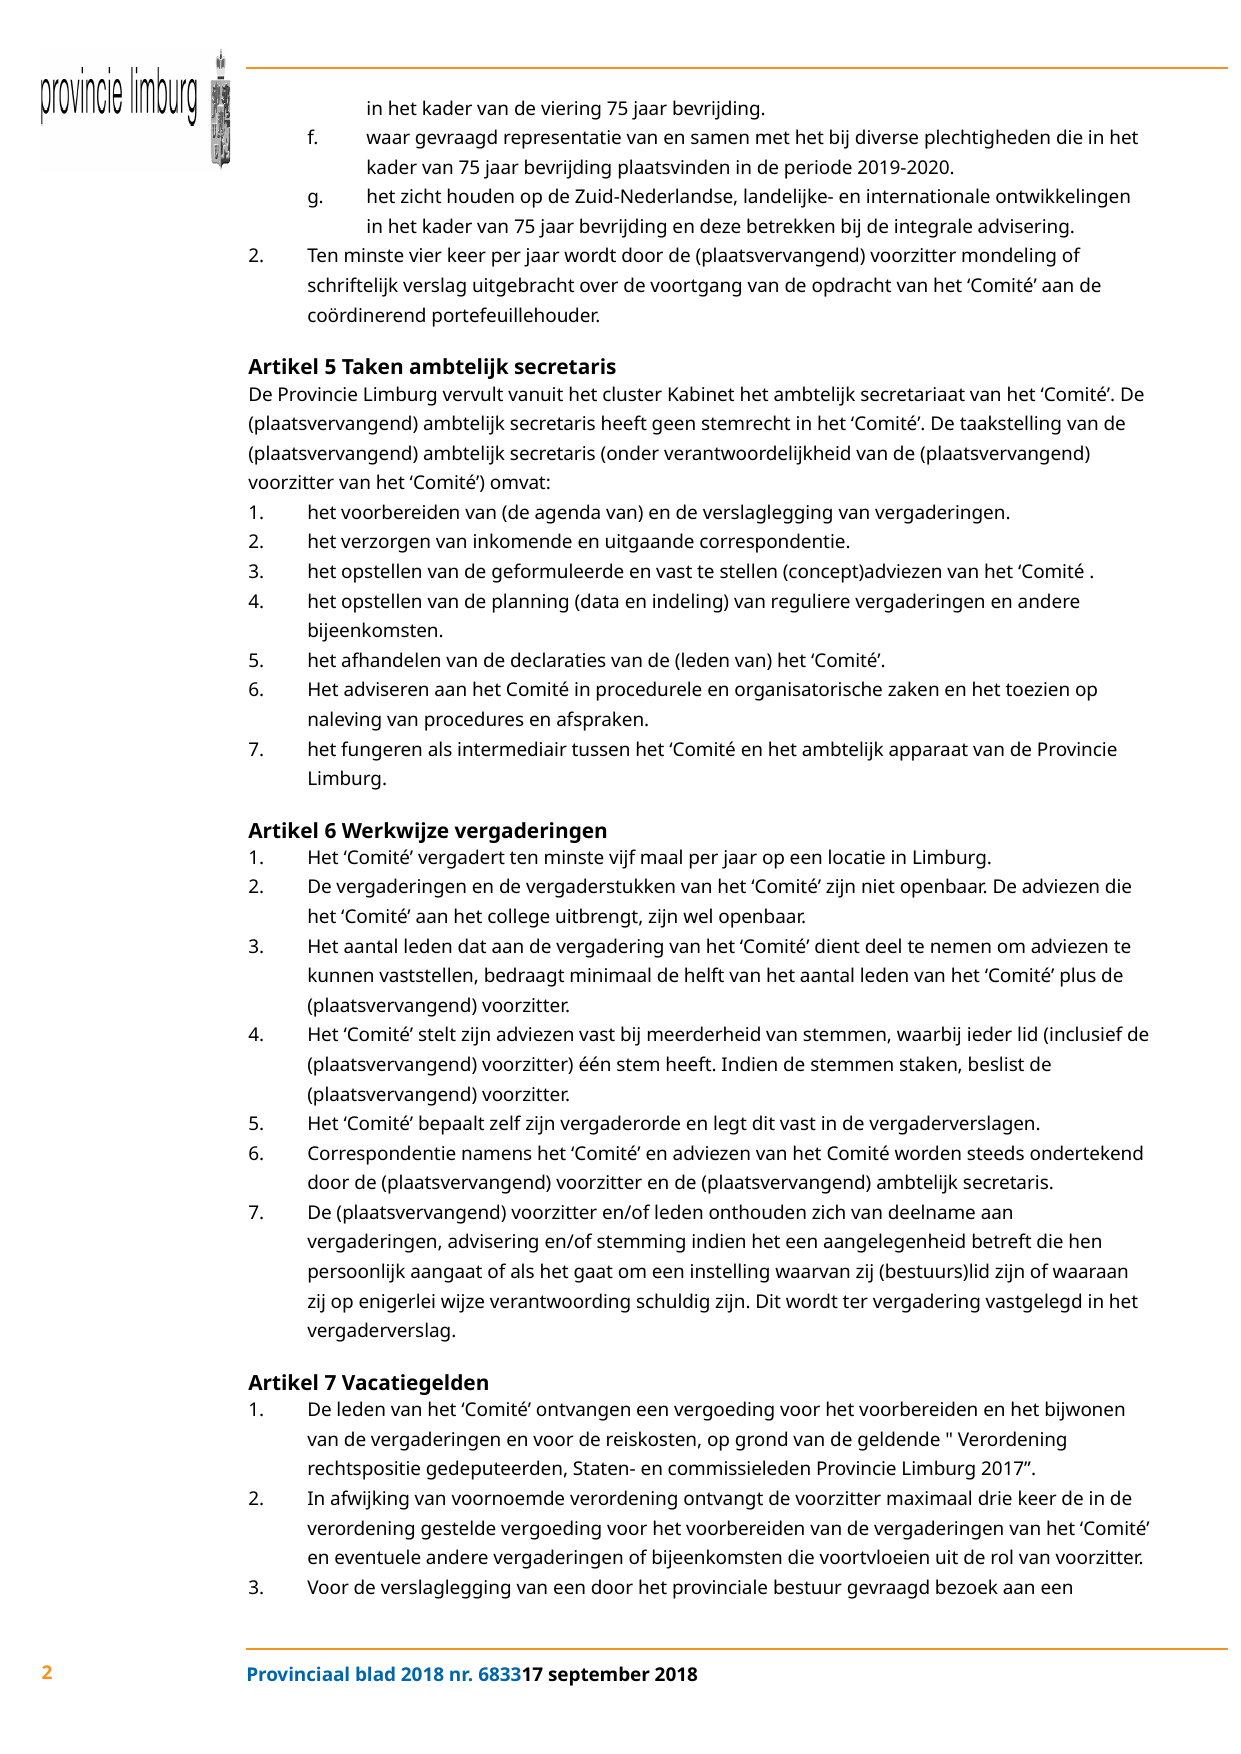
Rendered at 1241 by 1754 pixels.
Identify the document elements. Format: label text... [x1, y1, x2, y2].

list Ten minste vier keer per jaar wordt door de (plaatsvervangend) voorzitter mondeling of schriftelijk verslag uitgebracht over de voortgang van de opdracht van het ‘Comité’ aan de coördinerend portefeuillehouder. [248, 243, 1152, 328]
list waar gevraagd representatie van en samen met het bij diverse plechtigheden die in het kader van 75 jaar bevrijding plaatsvinden in de periode 2019-2020. [307, 124, 1152, 180]
list het afhandelen van de declaraties van de (leden van) het ‘Comité’. [248, 647, 1152, 673]
list het fungeren als intermediair tussen het ‘Comité en het ambtelijk apparaat van de Provincie Limburg. [248, 736, 1152, 791]
list Correspondentie namens het ‘Comité’ en adviezen van het Comité worden steeds ondertekend door de (plaatsvervangend) voorzitter en de (plaatsvervangend) ambtelijk secretaris. [248, 1140, 1152, 1195]
list Het aantal leden dat aan de vergadering van het ‘Comité’ dient deel te nemen om adviezen te kunnen vaststellen, bedraagt minimaal de helft van het aantal leden van het ‘Comité’ plus de (plaatsvervangend) voorzitter. [248, 933, 1152, 1018]
list Voor de verslaglegging van een door het provinciale bestuur gevraagd bezoek aan een [248, 1574, 1152, 1599]
text Artikel 5 Taken ambtelijk secretaris [248, 352, 1152, 381]
list De vergaderingen en de vergaderstukken van het ‘Comité’ zijn niet openbaar. De adviezen die het ‘Comité’ aan het college uitbrengt, zijn wel openbaar. [248, 874, 1152, 929]
list het voorbereiden van (de agenda van) en de verslaglegging van vergaderingen. [248, 499, 1152, 525]
list Het ‘Comité’ vergadert ten minste vijf maal per jaar op een locatie in Limburg. [248, 844, 1152, 870]
list het zicht houden op de Zuid-Nederlandse, landelijke- en internationale ontwikkelingen in het kader van 75 jaar bevrijding en deze betrekken bij de integrale advisering. [307, 183, 1152, 239]
text De Provincie Limburg vervult vanuit het cluster Kabinet het ambtelijk secretariaat van het ‘Comité’. De (plaatsvervangend) ambtelijk secretaris heeft geen stemrecht in het ‘Comité’. De taakstelling van de (plaatsvervangend) ambtelijk secretaris (onder verantwoordelijkheid van de (plaatsvervangend) voorzitter van het ‘Comité’) omvat: [248, 381, 1152, 495]
list De (plaatsvervangend) voorzitter en/of leden onthouden zich van deelname aan vergaderingen, advisering en/of stemming indien het een aangelegenheid betreft die hen persoonlijk aangaat of als het gaat om een instelling waarvan zij (bestuurs)lid zijn of waaraan zij op enigerlei wijze verantwoording schuldig zijn. Dit wordt ter vergadering vastgelegd in het vergaderverslag. [248, 1199, 1152, 1343]
list in het kader van de viering 75 jaar bevrijding. [307, 95, 1152, 121]
text Artikel 6 Werkwijze vergaderingen [248, 816, 1152, 844]
list Het ‘Comité’ bepaalt zelf zijn vergaderorde en legt dit vast in de vergaderverslagen. [248, 1110, 1152, 1136]
list het opstellen van de geformuleerde en vast te stellen (concept)adviezen van het ‘Comité . [248, 558, 1152, 584]
text Artikel 7 Vacatiegelden [248, 1368, 1152, 1396]
list het opstellen van de planning (data en indeling) van reguliere vergaderingen en andere bijeenkomsten. [248, 588, 1152, 643]
list De leden van het ‘Comité’ ontvangen een vergoeding voor het voorbereiden en het bijwonen van de vergaderingen en voor de reiskosten, op grond van de geldende " Verordening rechtspositie gedeputeerden, Staten- en commissieleden Provincie Limburg 2017”. [248, 1396, 1152, 1481]
list Het adviseren aan het Comité in procedurele en organisatorische zaken en het toezien op naleving van procedures en afspraken. [248, 677, 1152, 732]
list het verzorgen van inkomende en uitgaande correspondentie. [248, 529, 1152, 554]
list In afwijking van voornoemde verordening ontvangt de voorzitter maximaal drie keer de in de verordening gestelde vergoeding voor het voorbereiden van de vergaderingen van het ‘Comité’ en eventuele andere vergaderingen of bijeenkomsten die voortvloeien uit de rol van voorzitter. [248, 1485, 1152, 1570]
picture [41, 47, 231, 172]
list Het ‘Comité’ stelt zijn adviezen vast bij meerderheid van stemmen, waarbij ieder lid (inclusief de (plaatsvervangend) voorzitter) één stem heeft. Indien de stemmen staken, beslist de (plaatsvervangend) voorzitter. [248, 1022, 1152, 1107]
